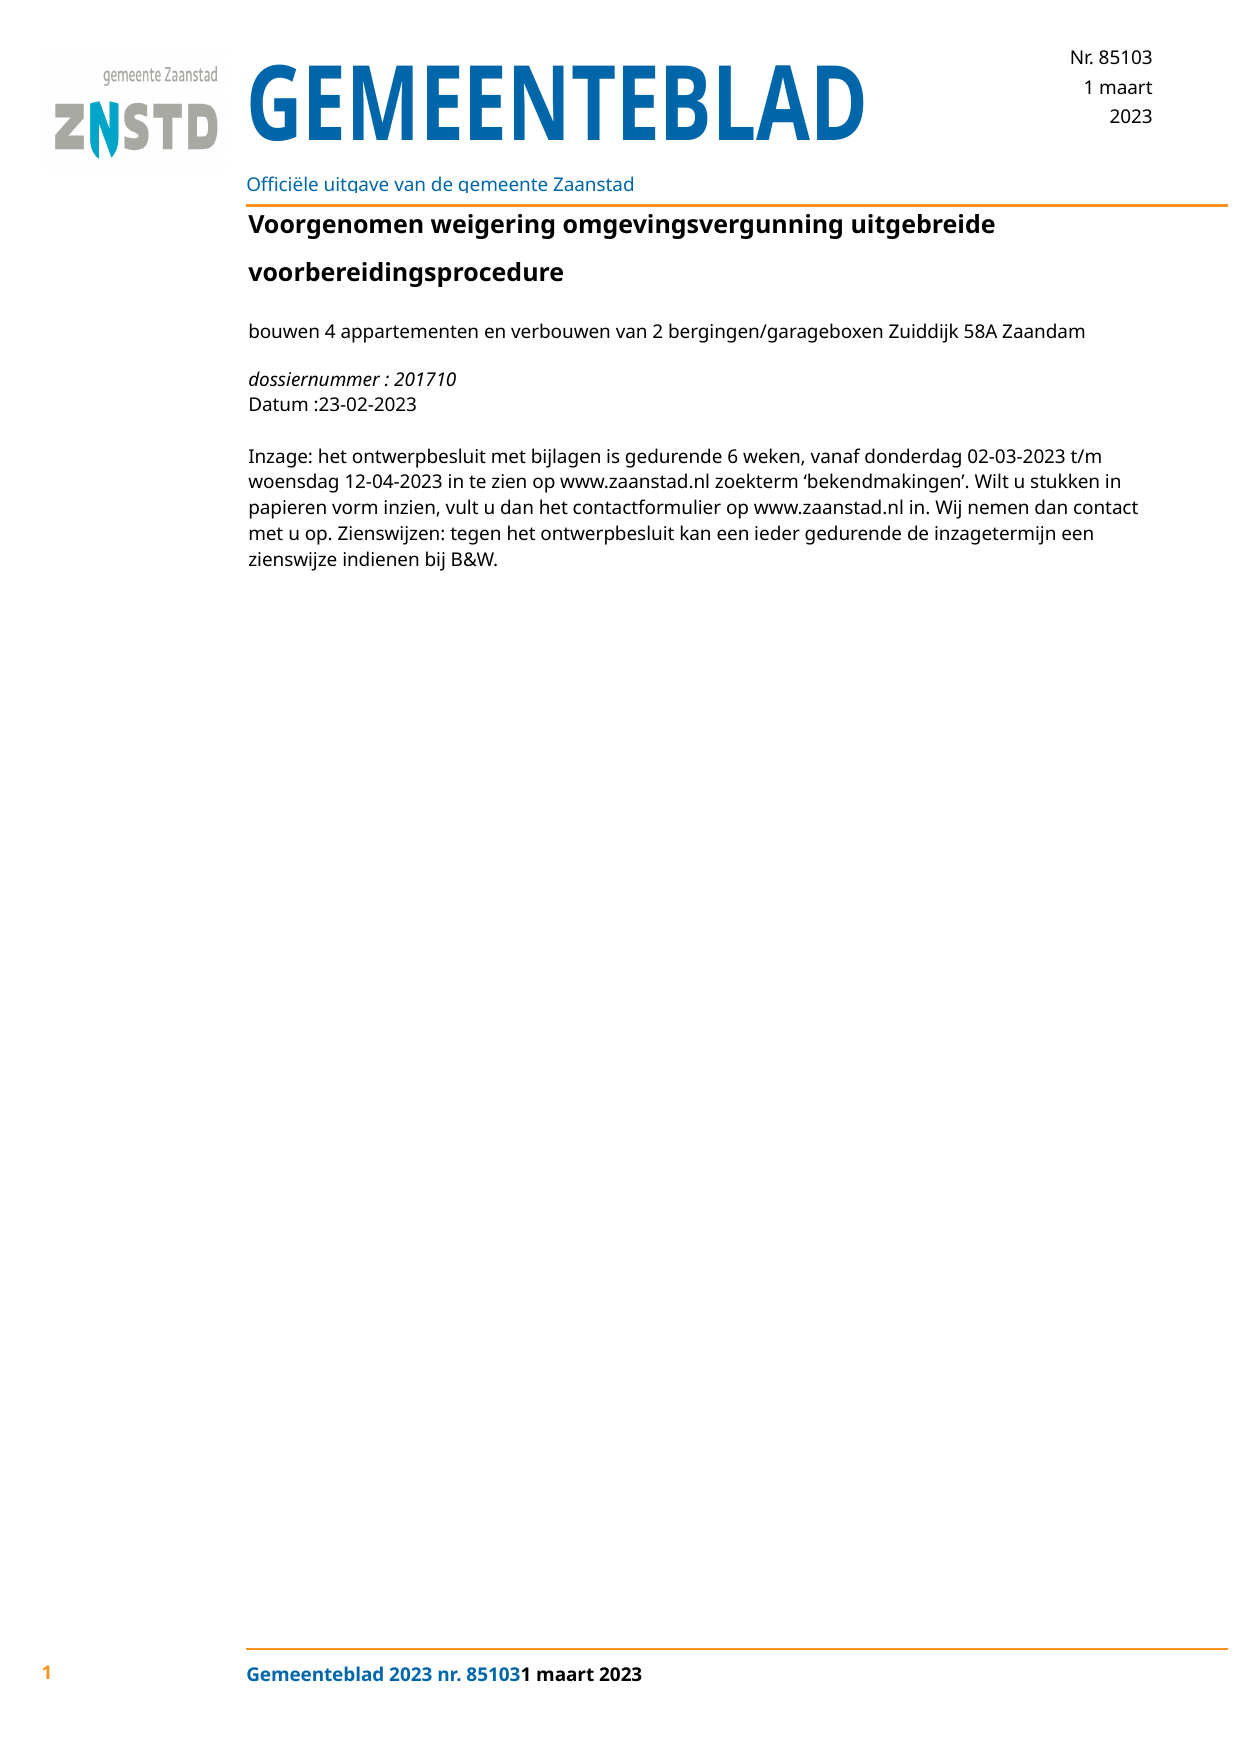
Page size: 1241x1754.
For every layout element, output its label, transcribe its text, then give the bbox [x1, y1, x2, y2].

picture [41, 47, 231, 172]
text bouwen 4 appartementen en verbouwen van 2 bergingen/garageboxen Zuiddijk 58A Zaandam [248, 318, 1152, 344]
text dossiernummer : 201710 [248, 366, 1152, 391]
text Voorgenomen weigering omgevingsvergunning uitgebreide voorbereidingsprocedure [248, 207, 1152, 288]
text Datum :23-02-2023 [248, 391, 1152, 417]
text Inzage: het ontwerpbesluit met bijlagen is gedurende 6 weken, vanaf donderdag 02-03-2023 t/m woensdag 12-04-2023 in te zien op www.zaanstad.nl zoekterm ‘bekendmakingen’. Wilt u stukken in papieren vorm inzien, vult u dan het contactformulier op www.zaanstad.nl in. Wij nemen dan contact met u op. Zienswijzen: tegen het ontwerpbesluit kan een ieder gedurende de inzagetermijn een zienswijze indienen bij B&W. [248, 443, 1152, 572]
